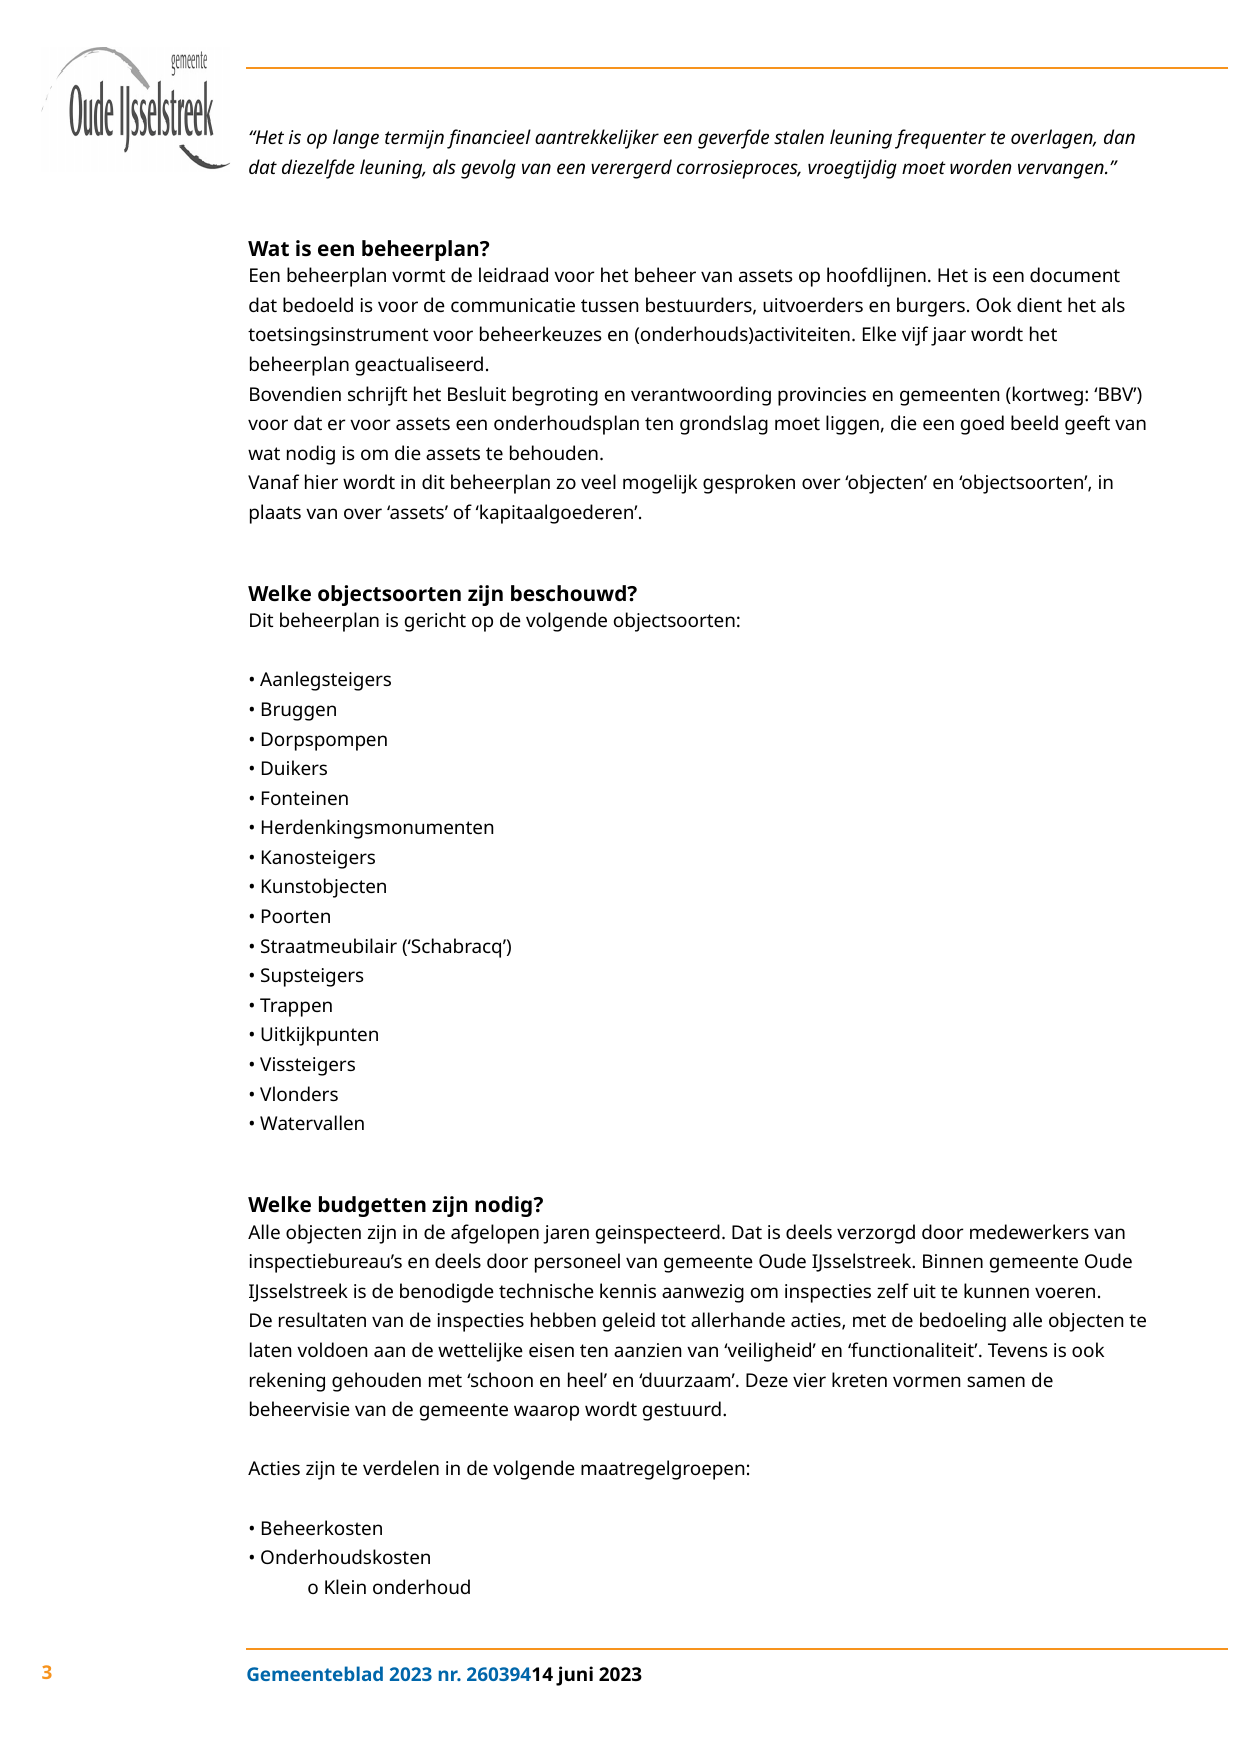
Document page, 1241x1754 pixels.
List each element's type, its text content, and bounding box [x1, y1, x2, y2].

text Wat is een beheerplan? [248, 234, 1152, 262]
text • Vlonders [248, 1081, 1152, 1107]
text • Kanosteigers [248, 844, 1152, 870]
text Alle objecten zijn in de afgelopen jaren geinspecteerd. Dat is deels verzorgd door medewerkers van inspectiebureau’s en deels door personeel van gemeente Oude IJsselstreek. Binnen gemeente Oude IJsselstreek is de benodigde technische kennis aanwezig om inspecties zelf uit te kunnen voeren. [248, 1219, 1152, 1304]
text • Trappen [248, 992, 1152, 1018]
text • Beheerkosten [248, 1515, 1152, 1540]
text Een beheerplan vormt de leidraad voor het beheer van assets op hoofdlijnen. Het is een document dat bedoeld is voor de communicatie tussen bestuurders, uitvoerders en burgers. Ook dient het als toetsingsinstrument voor beheerkeuzes en (onderhouds)activiteiten. Elke vijf jaar wordt het beheerplan geactualiseerd. [248, 262, 1152, 377]
text • Aanlegsteigers [248, 667, 1152, 692]
text • Kunstobjecten [248, 874, 1152, 899]
text Acties zijn te verdelen in de volgende maatregelgroepen: [248, 1456, 1152, 1481]
text “Het is op lange termijn financieel aantrekkelijker een geverfde stalen leuning frequenter te overlagen, dan dat diezelfde leuning, als gevolg van een verergerd corrosieproces, vroegtijdig moet worden vervangen.” [248, 124, 1152, 180]
text • Vissteigers [248, 1051, 1152, 1077]
text Bovendien schrijft het Besluit begroting en verantwoording provincies en gemeenten (kortweg: ‘BBV’) voor dat er voor assets een onderhoudsplan ten grondslag moet liggen, die een goed beeld geeft van wat nodig is om die assets te behouden. [248, 381, 1152, 466]
picture [41, 47, 231, 172]
text Dit beheerplan is gericht op de volgende objectsoorten: [248, 607, 1152, 633]
text • Herdenkingsmonumenten [248, 814, 1152, 840]
text • Onderhoudskosten [248, 1544, 1152, 1570]
list o Klein onderhoud [248, 1574, 1152, 1599]
text • Duikers [248, 755, 1152, 781]
text De resultaten van de inspecties hebben geleid tot allerhande acties, met de bedoeling alle objecten te laten voldoen aan de wettelijke eisen ten aanzien van ‘veiligheid’ en ‘functionaliteit’. Tevens is ook rekening gehouden met ‘schoon en heel’ en ‘duurzaam’. Deze vier kreten vormen samen de beheervisie van de gemeente waarop wordt gestuurd. [248, 1308, 1152, 1422]
text • Bruggen [248, 696, 1152, 722]
text Welke objectsoorten zijn beschouwd? [248, 579, 1152, 607]
text • Fonteinen [248, 785, 1152, 811]
text Welke budgetten zijn nodig? [248, 1190, 1152, 1219]
text • Dorpspompen [248, 726, 1152, 752]
text • Watervallen [248, 1110, 1152, 1136]
text • Uitkijkpunten [248, 1022, 1152, 1047]
text • Poorten [248, 903, 1152, 929]
text • Supsteigers [248, 962, 1152, 988]
text • Straatmeubilair (‘Schabracq’) [248, 933, 1152, 959]
text Vanaf hier wordt in dit beheerplan zo veel mogelijk gesproken over ‘objecten’ en ‘objectsoorten’, in plaats van over ‘assets’ of ‘kapitaalgoederen’. [248, 469, 1152, 525]
